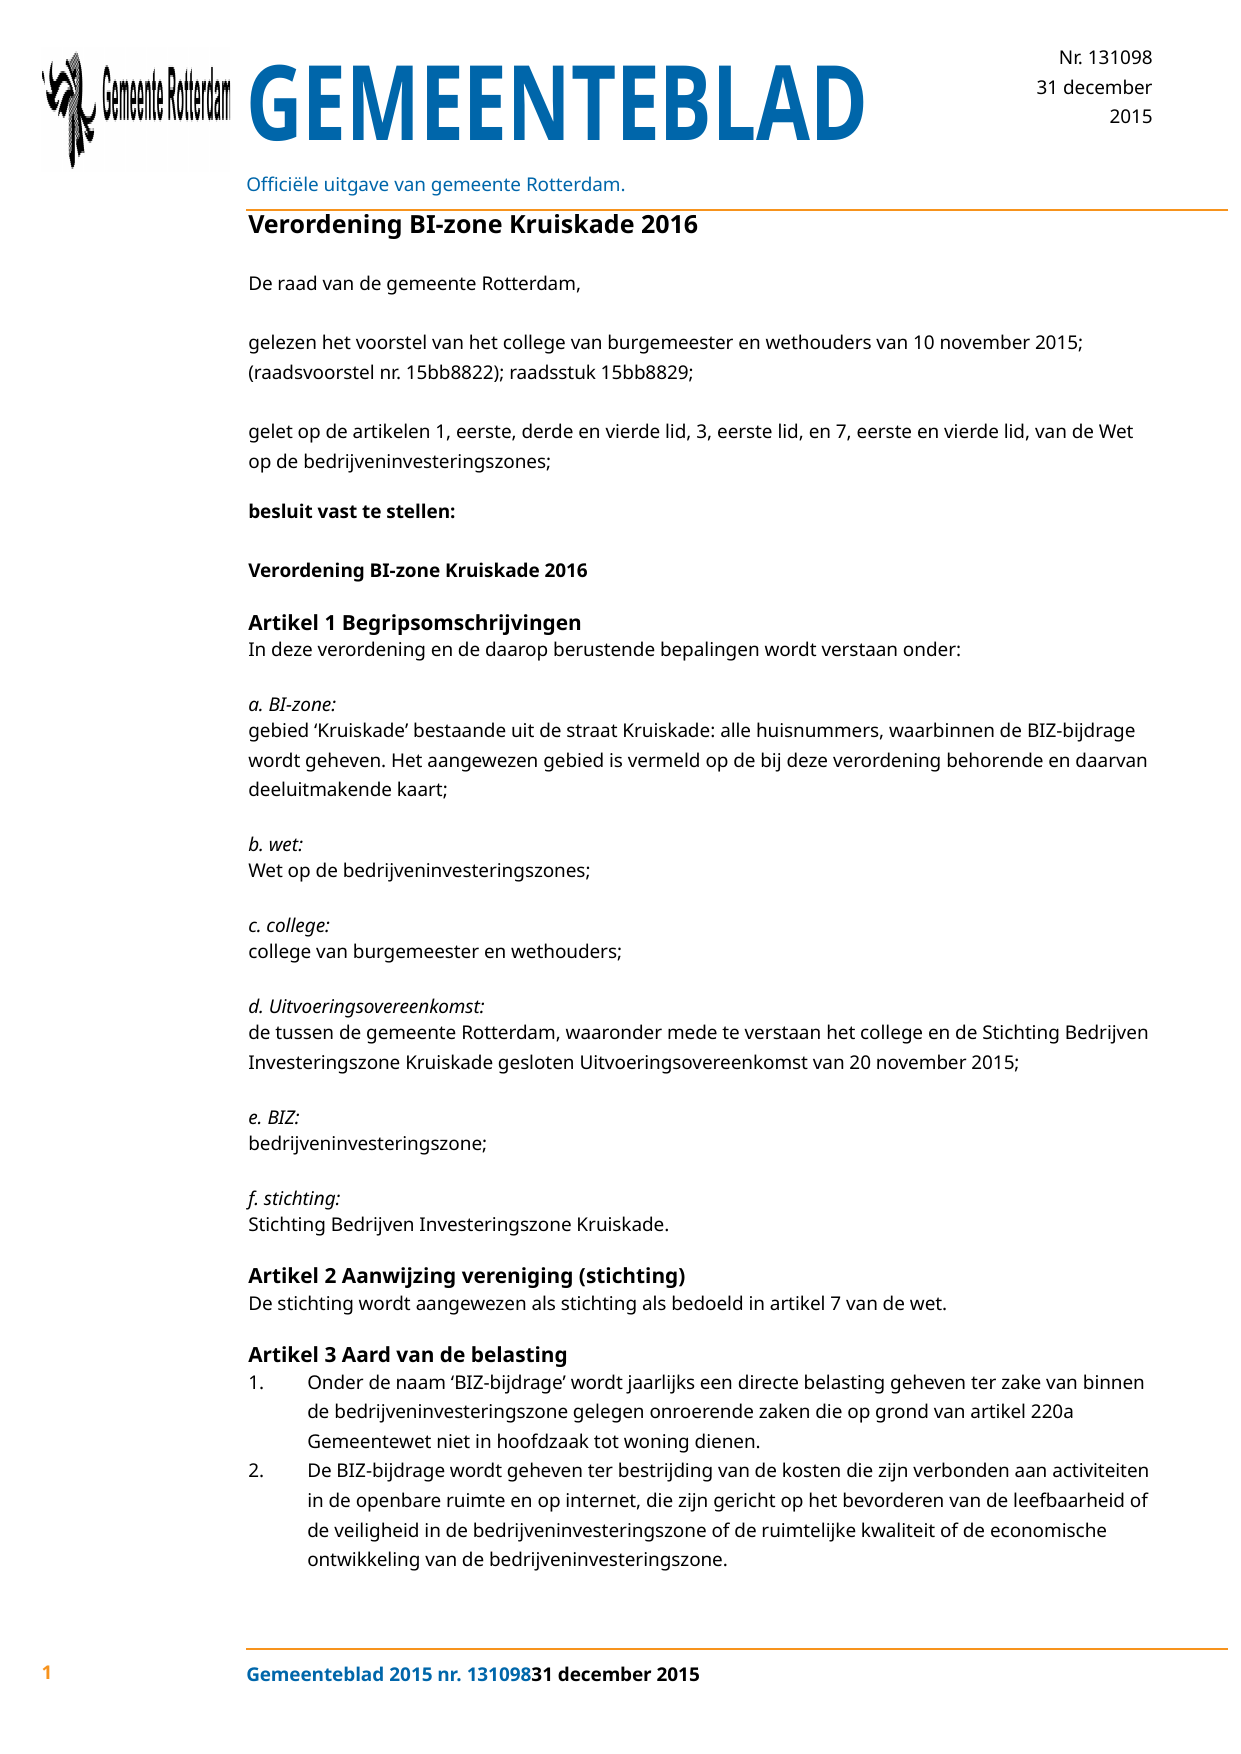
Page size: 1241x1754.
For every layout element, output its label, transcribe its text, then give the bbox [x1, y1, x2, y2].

picture [41, 47, 231, 172]
text a. BI-zone: [248, 691, 1152, 717]
text b. wet: [248, 832, 1152, 857]
text Verordening BI-zone Kruiskade 2016 [248, 211, 1152, 241]
text besluit vast te stellen: [248, 498, 1152, 524]
text In deze verordening en de daarop berustende bepalingen wordt verstaan onder: [248, 636, 1152, 662]
list De BIZ-bijdrage wordt geheven ter bestrijding van de kosten die zijn verbonden aan activiteiten in de openbare ruimte en op internet, die zijn gericht op het bevorderen van de leefbaarheid of de veiligheid in de bedrijveninvesteringszone of de ruimtelijke kwaliteit of de economische ontwikkeling van de bedrijveninvesteringszone. [248, 1458, 1152, 1572]
text bedrijveninvesteringszone; [248, 1130, 1152, 1156]
text c. college: [248, 913, 1152, 938]
text gelezen het voorstel van het college van burgemeester en wethouders van 10 november 2015; (raadsvoorstel nr. 15bb8822); raadsstuk 15bb8829; [248, 329, 1152, 385]
list Onder de naam ‘BIZ-bijdrage’ wordt jaarlijks een directe belasting geheven ter zake van binnen de bedrijveninvesteringszone gelegen onroerende zaken die op grond van artikel 220a Gemeentewet niet in hoofdzaak tot woning dienen. [248, 1369, 1152, 1454]
text Artikel 2 Aanwijzing vereniging (stichting) [248, 1262, 1152, 1290]
text De raad van de gemeente Rotterdam, [248, 270, 1152, 296]
text de tussen de gemeente Rotterdam, waaronder mede te verstaan het college en de Stichting Bedrijven Investeringszone Kruiskade gesloten Uitvoeringsovereenkomst van 20 november 2015; [248, 1019, 1152, 1075]
text Stichting Bedrijven Investeringszone Kruiskade. [248, 1211, 1152, 1237]
text De stichting wordt aangewezen als stichting als bedoeld in artikel 7 van de wet. [248, 1290, 1152, 1316]
text college van burgemeester en wethouders; [248, 938, 1152, 964]
text Artikel 1 Begripsomschrijvingen [248, 608, 1152, 636]
text e. BIZ: [248, 1104, 1152, 1130]
text d. Uitvoeringsovereenkomst: [248, 994, 1152, 1019]
text gelet op de artikelen 1, eerste, derde en vierde lid, 3, eerste lid, en 7, eerste en vierde lid, van de Wet op de bedrijveninvesteringszones; [248, 418, 1152, 473]
text gebied ‘Kruiskade’ bestaande uit de straat Kruiskade: alle huisnummers, waarbinnen de BIZ-bijdrage wordt geheven. Het aangewezen gebied is vermeld op de bij deze verordening behorende en daarvan deeluitmakende kaart; [248, 717, 1152, 802]
text Artikel 3 Aard van de belasting [248, 1340, 1152, 1369]
text Wet op de bedrijveninvesteringszones; [248, 857, 1152, 883]
text f. stichting: [248, 1185, 1152, 1211]
text Verordening BI-zone Kruiskade 2016 [248, 557, 1152, 583]
